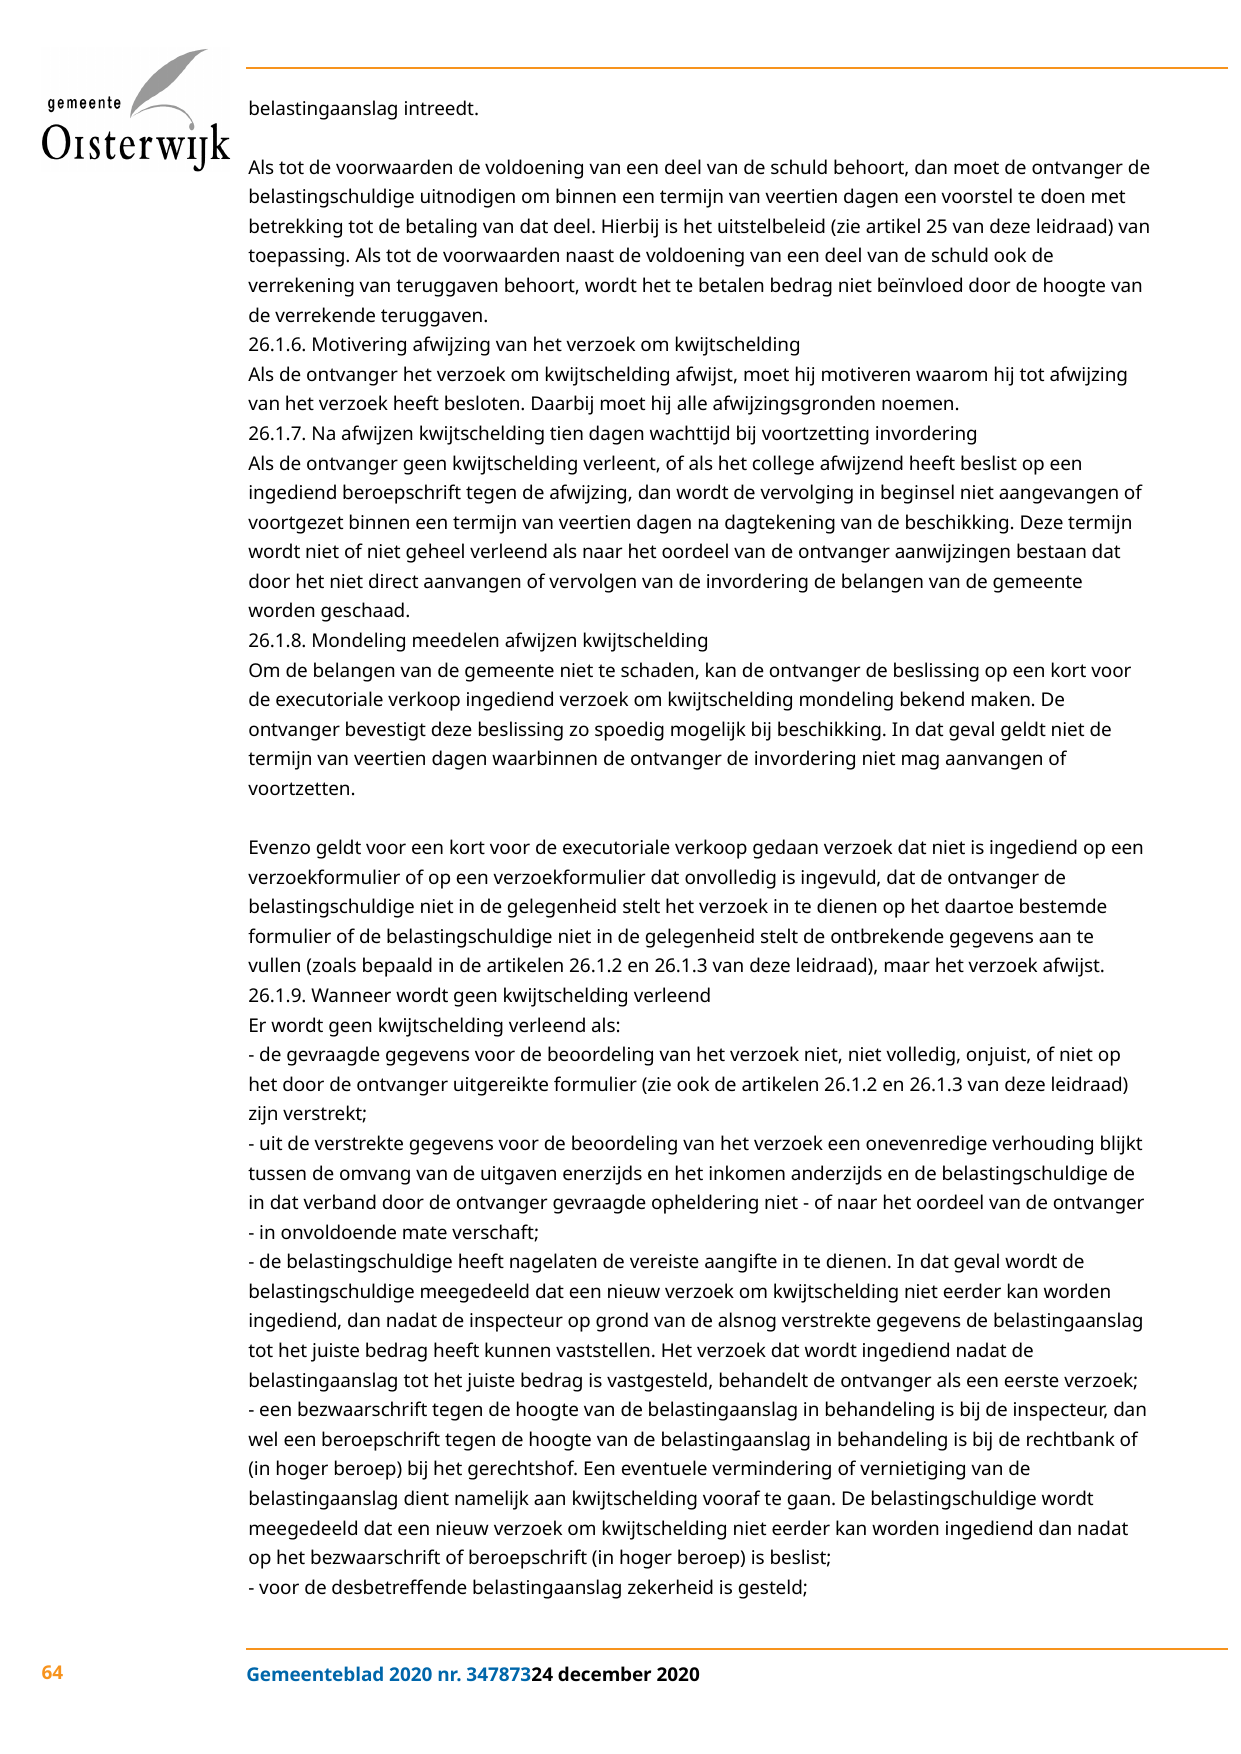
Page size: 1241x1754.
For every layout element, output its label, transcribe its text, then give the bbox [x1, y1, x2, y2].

picture [41, 47, 231, 172]
text - de belastingschuldige heeft nagelaten de vereiste aangifte in te dienen. In dat geval wordt de belastingschuldige meegedeeld dat een nieuw verzoek om kwijtschelding niet eerder kan worden ingediend, dan nadat de inspecteur op grond van de alsnog verstrekte gegevens de belastingaanslag tot het juiste bedrag heeft kunnen vaststellen. Het verzoek dat wordt ingediend nadat de belastingaanslag tot het juiste bedrag is vastgesteld, behandelt de ontvanger als een eerste verzoek; [248, 1248, 1152, 1393]
text Als tot de voorwaarden de voldoening van een deel van de schuld behoort, dan moet de ontvanger de belastingschuldige uitnodigen om binnen een termijn van veertien dagen een voorstel te doen met betrekking tot de betaling van dat deel. Hierbij is het uitstelbeleid (zie artikel 25 van deze leidraad) van toepassing. Als tot de voorwaarden naast de voldoening van een deel van de schuld ook de verrekening van teruggaven behoort, wordt het te betalen bedrag niet beïnvloed door de hoogte van de verrekende teruggaven. [248, 154, 1152, 328]
text - voor de desbetreffende belastingaanslag zekerheid is gesteld; [248, 1574, 1152, 1600]
text 26.1.7. Na afwijzen kwijtschelding tien dagen wachttijd bij voortzetting invordering [248, 420, 1152, 446]
text belastingaanslag intreedt. [248, 95, 1152, 121]
text - de gevraagde gegevens voor de beoordeling van het verzoek niet, niet volledig, onjuist, of niet op het door de ontvanger uitgereikte formulier (zie ook de artikelen 26.1.2 en 26.1.3 van deze leidraad) zijn verstrekt; [248, 1041, 1152, 1126]
text Om de belangen van de gemeente niet te schaden, kan de ontvanger de beslissing op een kort voor de executoriale verkoop ingediend verzoek om kwijtschelding mondeling bekend maken. De ontvanger bevestigt deze beslissing zo spoedig mogelijk bij beschikking. In dat geval geldt niet de termijn van veertien dagen waarbinnen de ontvanger de invordering niet mag aanvangen of voortzetten. [248, 657, 1152, 801]
text Als de ontvanger geen kwijtschelding verleent, of als het college afwijzend heeft beslist op een ingediend beroepschrift tegen de afwijzing, dan wordt de vervolging in beginsel niet aangevangen of voortgezet binnen een termijn van veertien dagen na dagtekening van de beschikking. Deze termijn wordt niet of niet geheel verleend als naar het oordeel van de ontvanger aanwijzingen bestaan dat door het niet direct aanvangen of vervolgen van de invordering de belangen van de gemeente worden geschaad. [248, 450, 1152, 623]
text 26.1.6. Motivering afwijzing van het verzoek om kwijtschelding [248, 331, 1152, 357]
text Evenzo geldt voor een kort voor de executoriale verkoop gedaan verzoek dat niet is ingediend op een verzoekformulier of op een verzoekformulier dat onvolledig is ingevuld, dat de ontvanger de belastingschuldige niet in de gelegenheid stelt het verzoek in te dienen op het daartoe bestemde formulier of de belastingschuldige niet in de gelegenheid stelt de ontbrekende gegevens aan te vullen (zoals bepaald in de artikelen 26.1.2 en 26.1.3 van deze leidraad), maar het verzoek afwijst. [248, 834, 1152, 978]
text Als de ontvanger het verzoek om kwijtschelding afwijst, moet hij motiveren waarom hij tot afwijzing van het verzoek heeft besloten. Daarbij moet hij alle afwijzingsgronden noemen. [248, 361, 1152, 416]
text 26.1.9. Wanneer wordt geen kwijtschelding verleend [248, 982, 1152, 1008]
text - een bezwaarschrift tegen de hoogte van de belastingaanslag in behandeling is bij de inspecteur, dan wel een beroepschrift tegen de hoogte van de belastingaanslag in behandeling is bij de rechtbank of (in hoger beroep) bij het gerechtshof. Een eventuele vermindering of vernietiging van de belastingaanslag dient namelijk aan kwijtschelding vooraf te gaan. De belastingschuldige wordt meegedeeld dat een nieuw verzoek om kwijtschelding niet eerder kan worden ingediend dan nadat op het bezwaarschrift of beroepschrift (in hoger beroep) is beslist; [248, 1396, 1152, 1570]
text - uit de verstrekte gegevens voor de beoordeling van het verzoek een onevenredige verhouding blijkt tussen de omvang van de uitgaven enerzijds en het inkomen anderzijds en de belastingschuldige de in dat verband door de ontvanger gevraagde opheldering niet - of naar het oordeel van de ontvanger - in onvoldoende mate verschaft; [248, 1130, 1152, 1245]
text 26.1.8. Mondeling meedelen afwijzen kwijtschelding [248, 627, 1152, 653]
text Er wordt geen kwijtschelding verleend als: [248, 1012, 1152, 1038]
